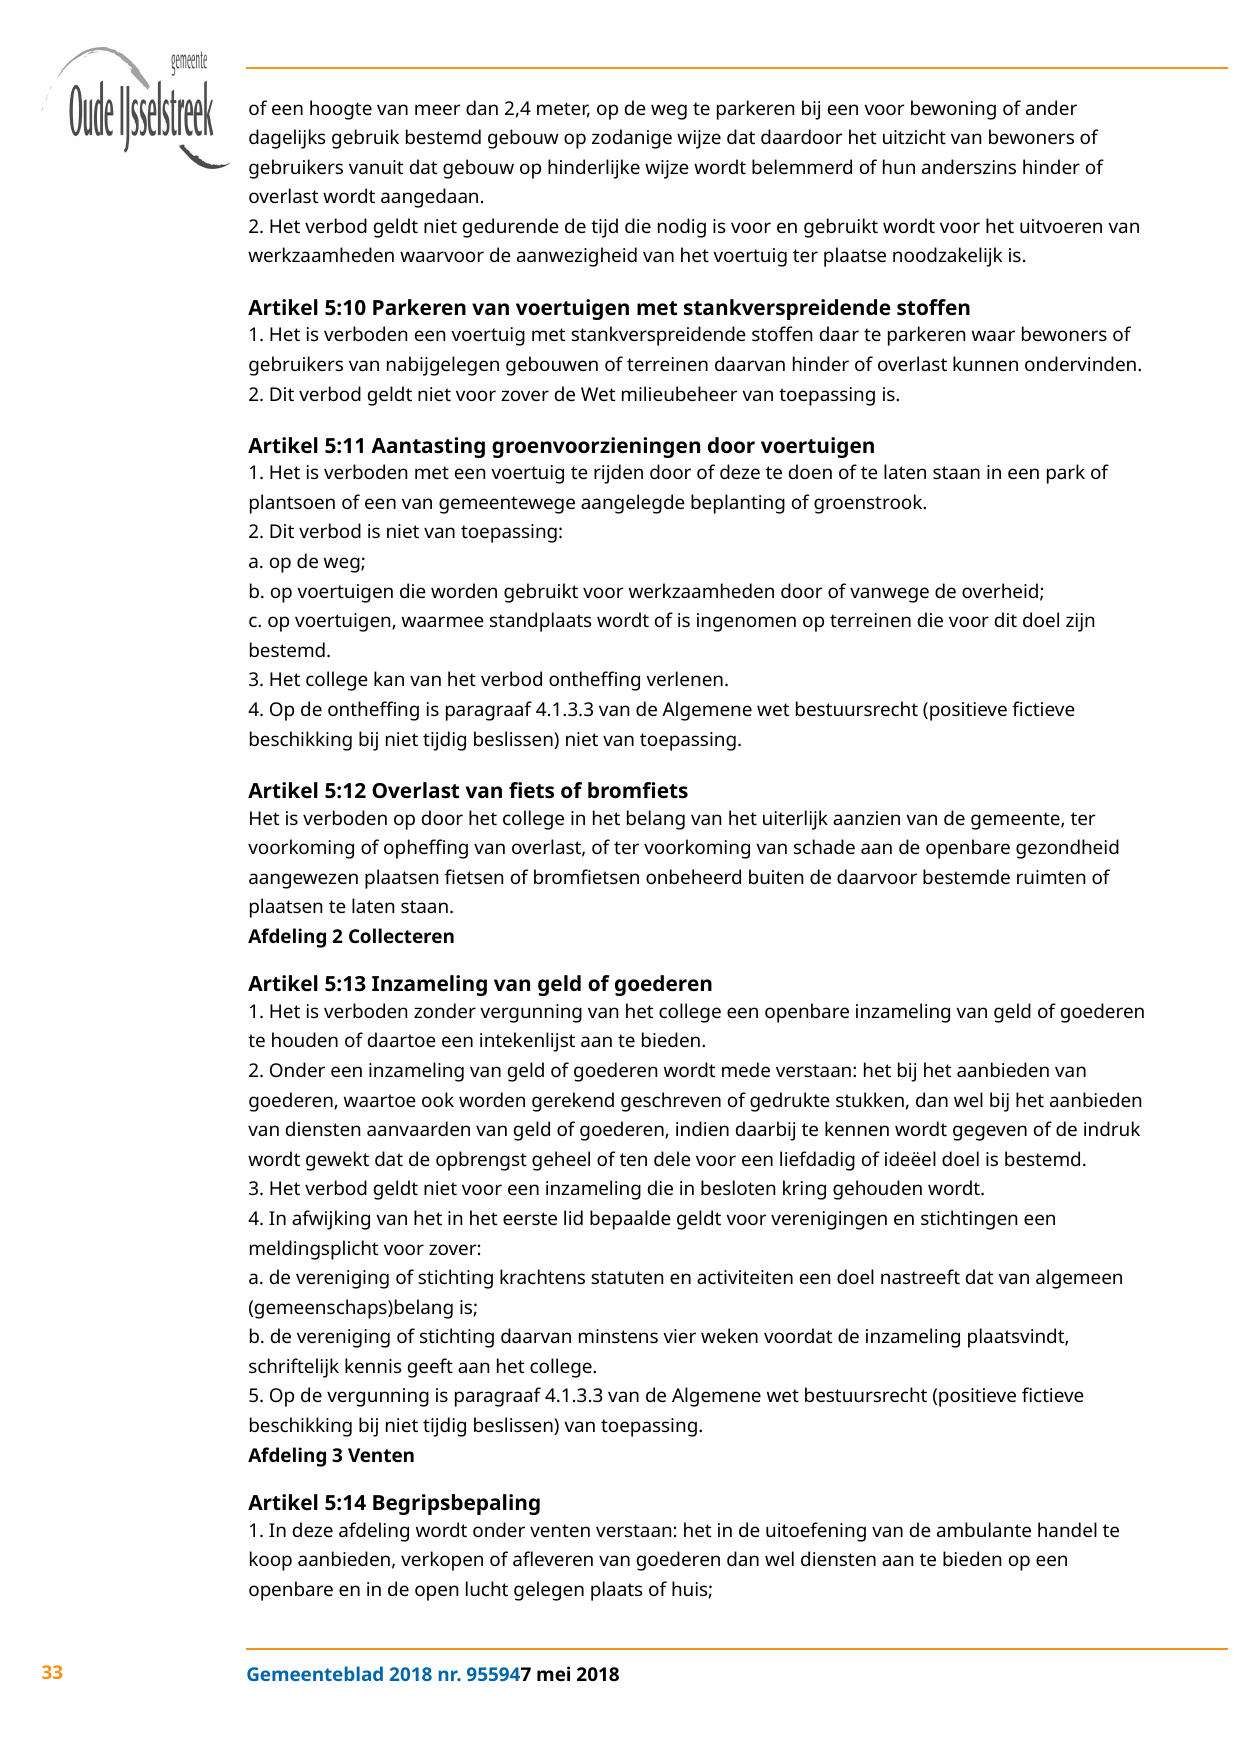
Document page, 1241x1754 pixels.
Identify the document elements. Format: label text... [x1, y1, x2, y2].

text 2. Het verbod geldt niet gedurende de tijd die nodig is voor en gebruikt wordt voor het uitvoeren van werkzaamheden waarvoor de aanwezigheid van het voertuig ter plaatse noodzakelijk is. [248, 213, 1152, 268]
text 3. Het verbod geldt niet voor een inzameling die in besloten kring gehouden wordt. [248, 1176, 1152, 1201]
picture [41, 47, 231, 172]
text a. de vereniging of stichting krachtens statuten en activiteiten een doel nastreeft dat van algemeen (gemeenschaps)belang is; [248, 1264, 1152, 1319]
text 1. Het is verboden zonder vergunning van het college een openbare inzameling van geld of goederen te houden of daartoe een intekenlijst aan te bieden. [248, 998, 1152, 1053]
text Artikel 5:13 Inzameling van geld of goederen [248, 969, 1152, 998]
text b. de vereniging of stichting daarvan minstens vier weken voordat de inzameling plaatsvindt, schriftelijk kennis geeft aan het college. [248, 1323, 1152, 1379]
text a. op de weg; [248, 548, 1152, 574]
text 1. In deze afdeling wordt onder venten verstaan: het in de uitoefening van de ambulante handel te koop aanbieden, verkopen of afleveren van goederen dan wel diensten aan te bieden op een openbare en in de open lucht gelegen plaats of huis; [248, 1517, 1152, 1602]
text 3. Het college kan van het verbod ontheffing verlenen. [248, 667, 1152, 692]
text Artikel 5:14 Begripsbepaling [248, 1488, 1152, 1517]
text c. op voertuigen, waarmee standplaats wordt of is ingenomen op terreinen die voor dit doel zijn bestemd. [248, 607, 1152, 663]
text Artikel 5:10 Parkeren van voertuigen met stankverspreidende stoffen [248, 293, 1152, 322]
text Afdeling 3 Venten [248, 1442, 1152, 1467]
text 4. In afwijking van het in het eerste lid bepaalde geldt voor verenigingen en stichtingen een meldingsplicht voor zover: [248, 1205, 1152, 1260]
text 1. Het is verboden een voertuig met stankverspreidende stoffen daar te parkeren waar bewoners of gebruikers van nabijgelegen gebouwen of terreinen daarvan hinder of overlast kunnen ondervinden. [248, 322, 1152, 377]
text Artikel 5:12 Overlast van fiets of bromfiets [248, 776, 1152, 805]
text 2. Dit verbod is niet van toepassing: [248, 519, 1152, 544]
text Het is verboden op door het college in het belang van het uiterlijk aanzien van de gemeente, ter voorkoming of opheffing van overlast, of ter voorkoming van schade aan de openbare gezondheid aangewezen plaatsen fietsen of bromfietsen onbeheerd buiten de daarvoor bestemde ruimten of plaatsen te laten staan. [248, 805, 1152, 919]
text Afdeling 2 Collecteren [248, 923, 1152, 949]
text 5. Op de vergunning is paragraaf 4.1.3.3 van de Algemene wet bestuursrecht (positieve fictieve beschikking bij niet tijdig beslissen) van toepassing. [248, 1383, 1152, 1438]
text b. op voertuigen die worden gebruikt voor werkzaamheden door of vanwege de overheid; [248, 578, 1152, 604]
text Artikel 5:11 Aantasting groenvoorzieningen door voertuigen [248, 431, 1152, 459]
text 2. Onder een inzameling van geld of goederen wordt mede verstaan: het bij het aanbieden van goederen, waartoe ook worden gerekend geschreven of gedrukte stukken, dan wel bij het aanbieden van diensten aanvaarden van geld of goederen, indien daarbij te kennen wordt gegeven of de indruk wordt gewekt dat de opbrengst geheel of ten dele voor een liefdadig of ideëel doel is bestemd. [248, 1057, 1152, 1172]
text 1. Het is verboden met een voertuig te rijden door of deze te doen of te laten staan in een park of plantsoen of een van gemeentewege aangelegde beplanting of groenstrook. [248, 459, 1152, 515]
text 4. Op de ontheffing is paragraaf 4.1.3.3 van de Algemene wet bestuursrecht (positieve fictieve beschikking bij niet tijdig beslissen) niet van toepassing. [248, 696, 1152, 752]
text 2. Dit verbod geldt niet voor zover de Wet milieubeheer van toepassing is. [248, 381, 1152, 406]
text of een hoogte van meer dan 2,4 meter, op de weg te parkeren bij een voor bewoning of ander dagelijks gebruik bestemd gebouw op zodanige wijze dat daardoor het uitzicht van bewoners of gebruikers vanuit dat gebouw op hinderlijke wijze wordt belemmerd of hun anderszins hinder of overlast wordt aangedaan. [248, 95, 1152, 209]
